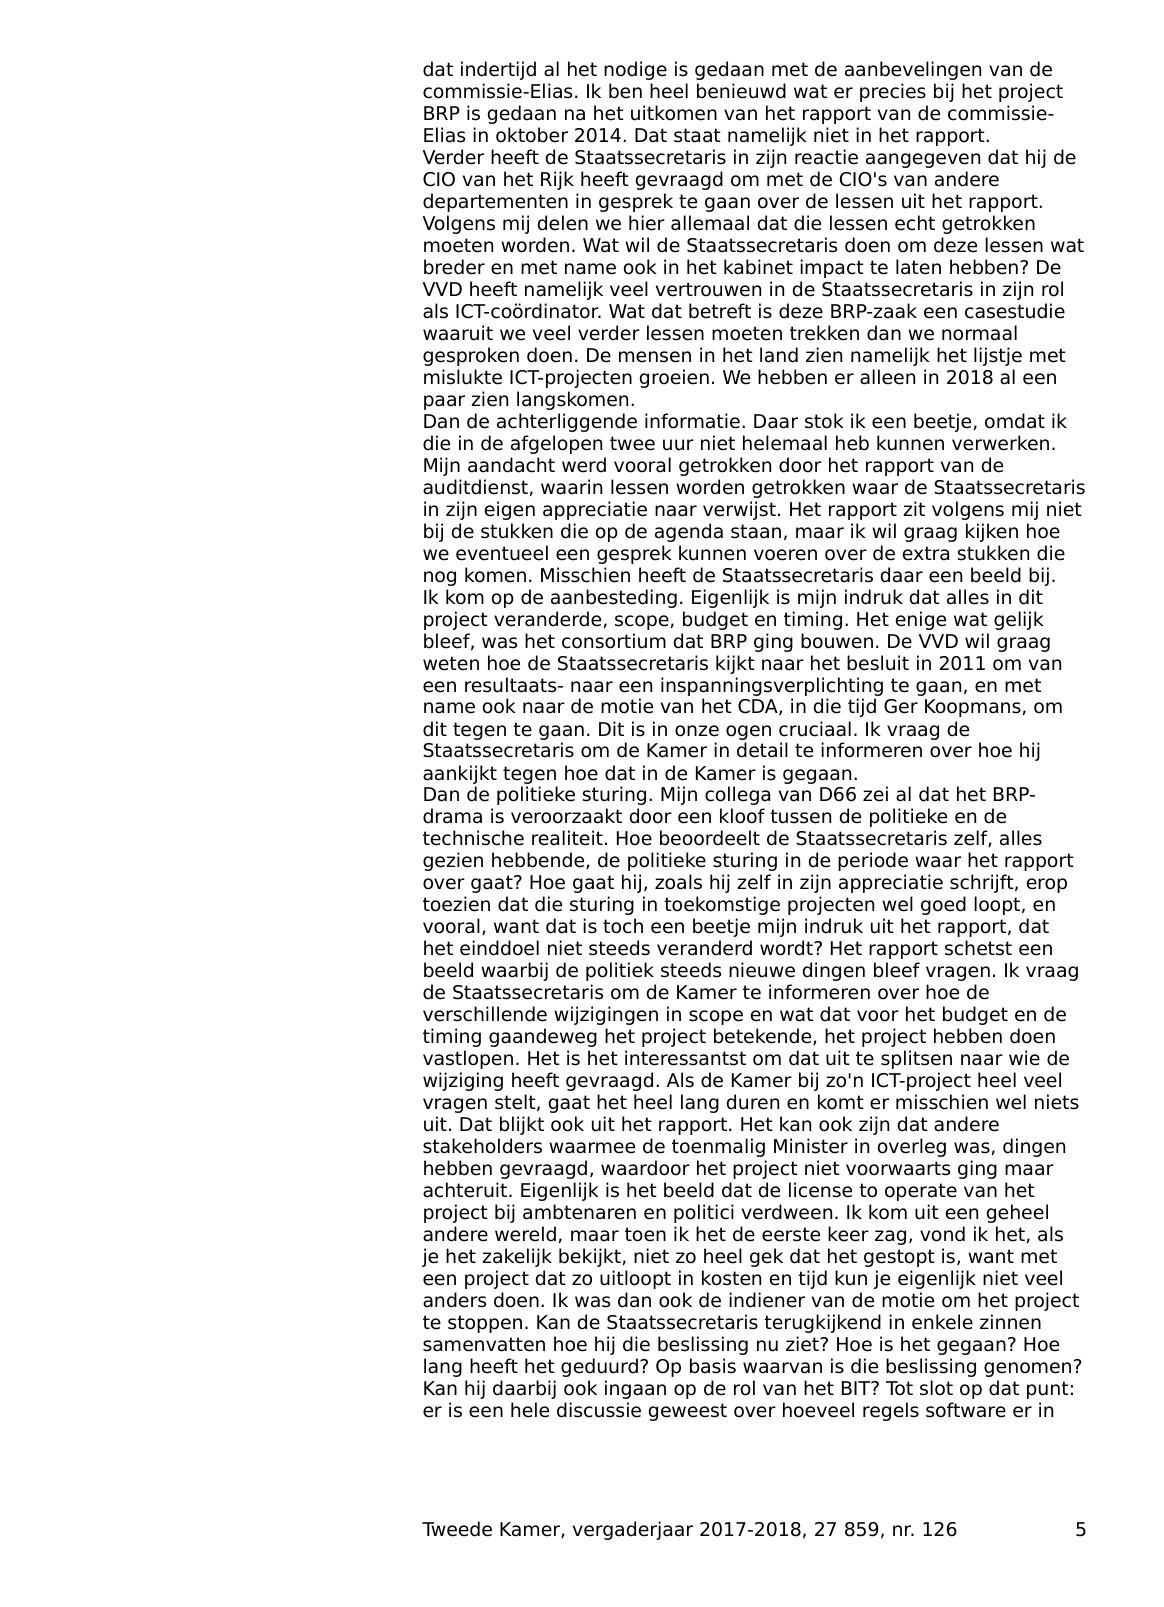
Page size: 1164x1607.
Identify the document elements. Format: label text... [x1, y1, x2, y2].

text Ik kom op de aanbesteding. Eigenlijk is mijn indruk dat alles in dit project veranderde, scope, budget en timing. Het enige wat gelijk bleef, was het consortium dat BRP ging bouwen. De VVD wil graag weten hoe de Staatssecretaris kijkt naar het besluit in 2011 om van een resultaats- naar een inspanningsverplichting te gaan, en met name ook naar de motie van het CDA, in die tijd Ger Koopmans, om dit tegen te gaan. Dit is in onze ogen cruciaal. Ik vraag de Staatssecretaris om de Kamer in detail te informeren over hoe hij aankijkt tegen hoe dat in de Kamer is gegaan. [422, 587, 1087, 784]
text dat indertijd al het nodige is gedaan met de aanbevelingen van de commissie-Elias. Ik ben heel benieuwd wat er precies bij het project BRP is gedaan na het uitkomen van het rapport van de commissie-Elias in oktober 2014. Dat staat namelijk niet in het rapport. [422, 59, 1087, 147]
text Dan de politieke sturing. Mijn collega van D66 zei al dat het BRP-drama is veroorzaakt door een kloof tussen de politieke en de technische realiteit. Hoe beoordeelt de Staatssecretaris zelf, alles gezien hebbende, de politieke sturing in de periode waar het rapport over gaat? Hoe gaat hij, zoals hij zelf in zijn appreciatie schrijft, erop toezien dat die sturing in toekomstige projecten wel goed loopt, en vooral, want dat is toch een beetje mijn indruk uit het rapport, dat het einddoel niet steeds veranderd wordt? Het rapport schetst een beeld waarbij de politiek steeds nieuwe dingen bleef vragen. Ik vraag de Staatssecretaris om de Kamer te informeren over hoe de verschillende wijzigingen in scope en wat dat voor het budget en de timing gaandeweg het project betekende, het project hebben doen vastlopen. Het is het interessantst om dat uit te splitsen naar wie de wijziging heeft gevraagd. Als de Kamer bij zo'n ICT-project heel veel vragen stelt, gaat het heel lang duren en komt er misschien wel niets uit. Dat blijkt ook uit het rapport. Het kan ook zijn dat andere stakeholders waarmee de toenmalig Minister in overleg was, dingen hebben gevraagd, waardoor het project niet voorwaarts ging maar achteruit. Eigenlijk is het beeld dat de license to operate van het project bij ambtenaren en politici verdween. Ik kom uit een geheel andere wereld, maar toen ik het de eerste keer zag, vond ik het, als je het zakelijk bekijkt, niet zo heel gek dat het gestopt is, want met een project dat zo uitloopt in kosten en tijd kun je eigenlijk niet veel anders doen. Ik was dan ook de indiener van de motie om het project te stoppen. Kan de Staatssecretaris terugkijkend in enkele zinnen samenvatten hoe hij die beslissing nu ziet? Hoe is het gegaan? Hoe lang heeft het geduurd? Op basis waarvan is die beslissing genomen? Kan hij daarbij ook ingaan op de rol van het BIT? Tot slot op dat punt: er is een hele discussie geweest over hoeveel regels software er in [422, 784, 1087, 1422]
text Verder heeft de Staatssecretaris in zijn reactie aangegeven dat hij de CIO van het Rijk heeft gevraagd om met de CIO's van andere departementen in gesprek te gaan over de lessen uit het rapport. Volgens mij delen we hier allemaal dat die lessen echt getrokken moeten worden. Wat wil de Staatssecretaris doen om deze lessen wat breder en met name ook in het kabinet impact te laten hebben? De VVD heeft namelijk veel vertrouwen in de Staatssecretaris in zijn rol als ICT-coördinator. Wat dat betreft is deze BRP-zaak een casestudie waaruit we veel verder lessen moeten trekken dan we normaal gesproken doen. De mensen in het land zien namelijk het lijstje met mislukte ICT-projecten groeien. We hebben er alleen in 2018 al een paar zien langskomen. [422, 147, 1087, 411]
text Dan de achterliggende informatie. Daar stok ik een beetje, omdat ik die in de afgelopen twee uur niet helemaal heb kunnen verwerken. Mijn aandacht werd vooral getrokken door het rapport van de auditdienst, waarin lessen worden getrokken waar de Staatssecretaris in zijn eigen appreciatie naar verwijst. Het rapport zit volgens mij niet bij de stukken die op de agenda staan, maar ik wil graag kijken hoe we eventueel een gesprek kunnen voeren over de extra stukken die nog komen. Misschien heeft de Staatssecretaris daar een beeld bij. [422, 411, 1087, 587]
